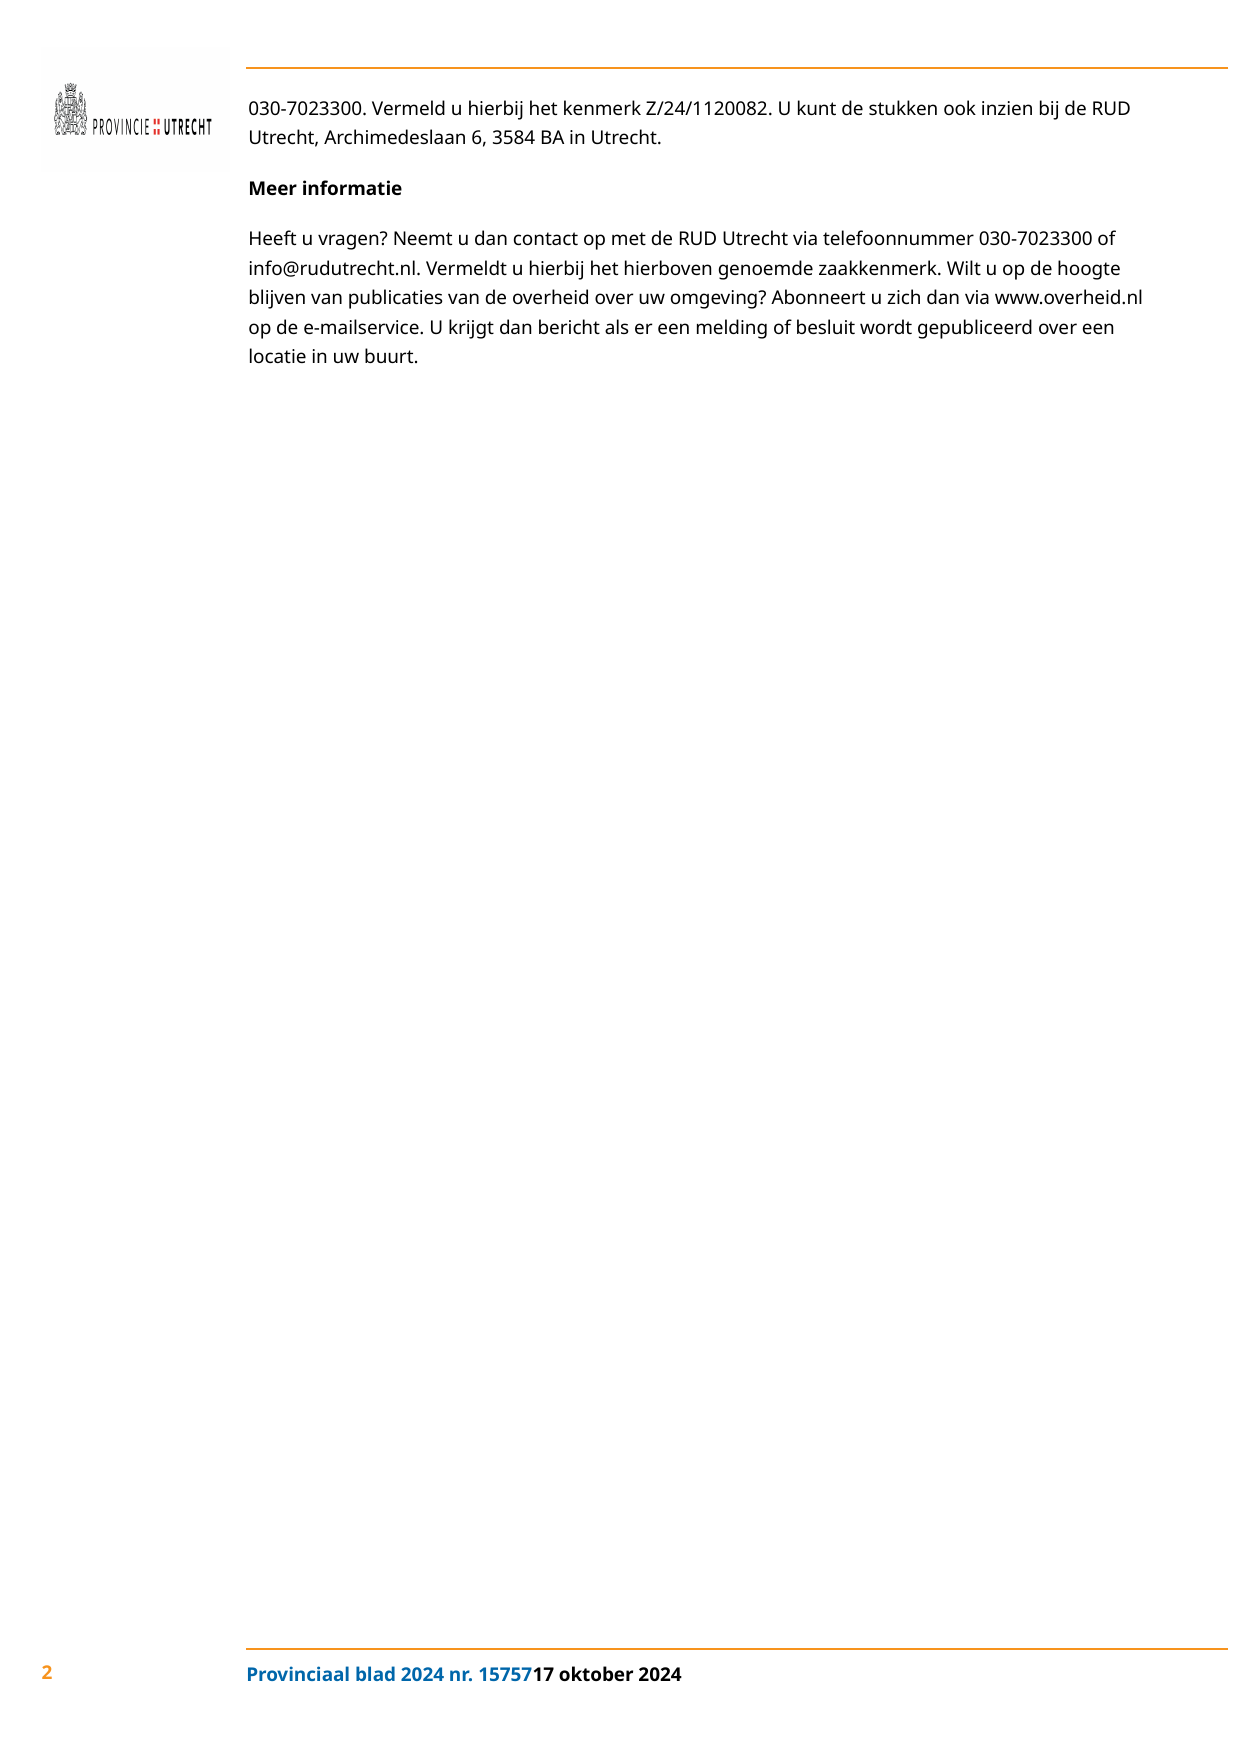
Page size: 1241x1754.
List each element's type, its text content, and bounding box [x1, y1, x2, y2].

text 030-7023300. Vermeld u hierbij het kenmerk Z/24/1120082. U kunt de stukken ook inzien bij de RUD Utrecht, Archimedeslaan 6, 3584 BA in Utrecht. [248, 95, 1152, 150]
text Meer informatie [248, 175, 1152, 201]
picture [41, 47, 231, 172]
text Heeft u vragen? Neemt u dan contact op met de RUD Utrecht via telefoonnummer 030-7023300 of info@rudutrecht.nl. Vermeldt u hierbij het hierboven genoemde zaakkenmerk. Wilt u op de hoogte blijven van publicaties van de overheid over uw omgeving? Abonneert u zich dan via www.overheid.nl op de e-mailservice. U krijgt dan bericht als er een melding of besluit wordt gepubliceerd over een locatie in uw buurt. [248, 225, 1152, 369]
